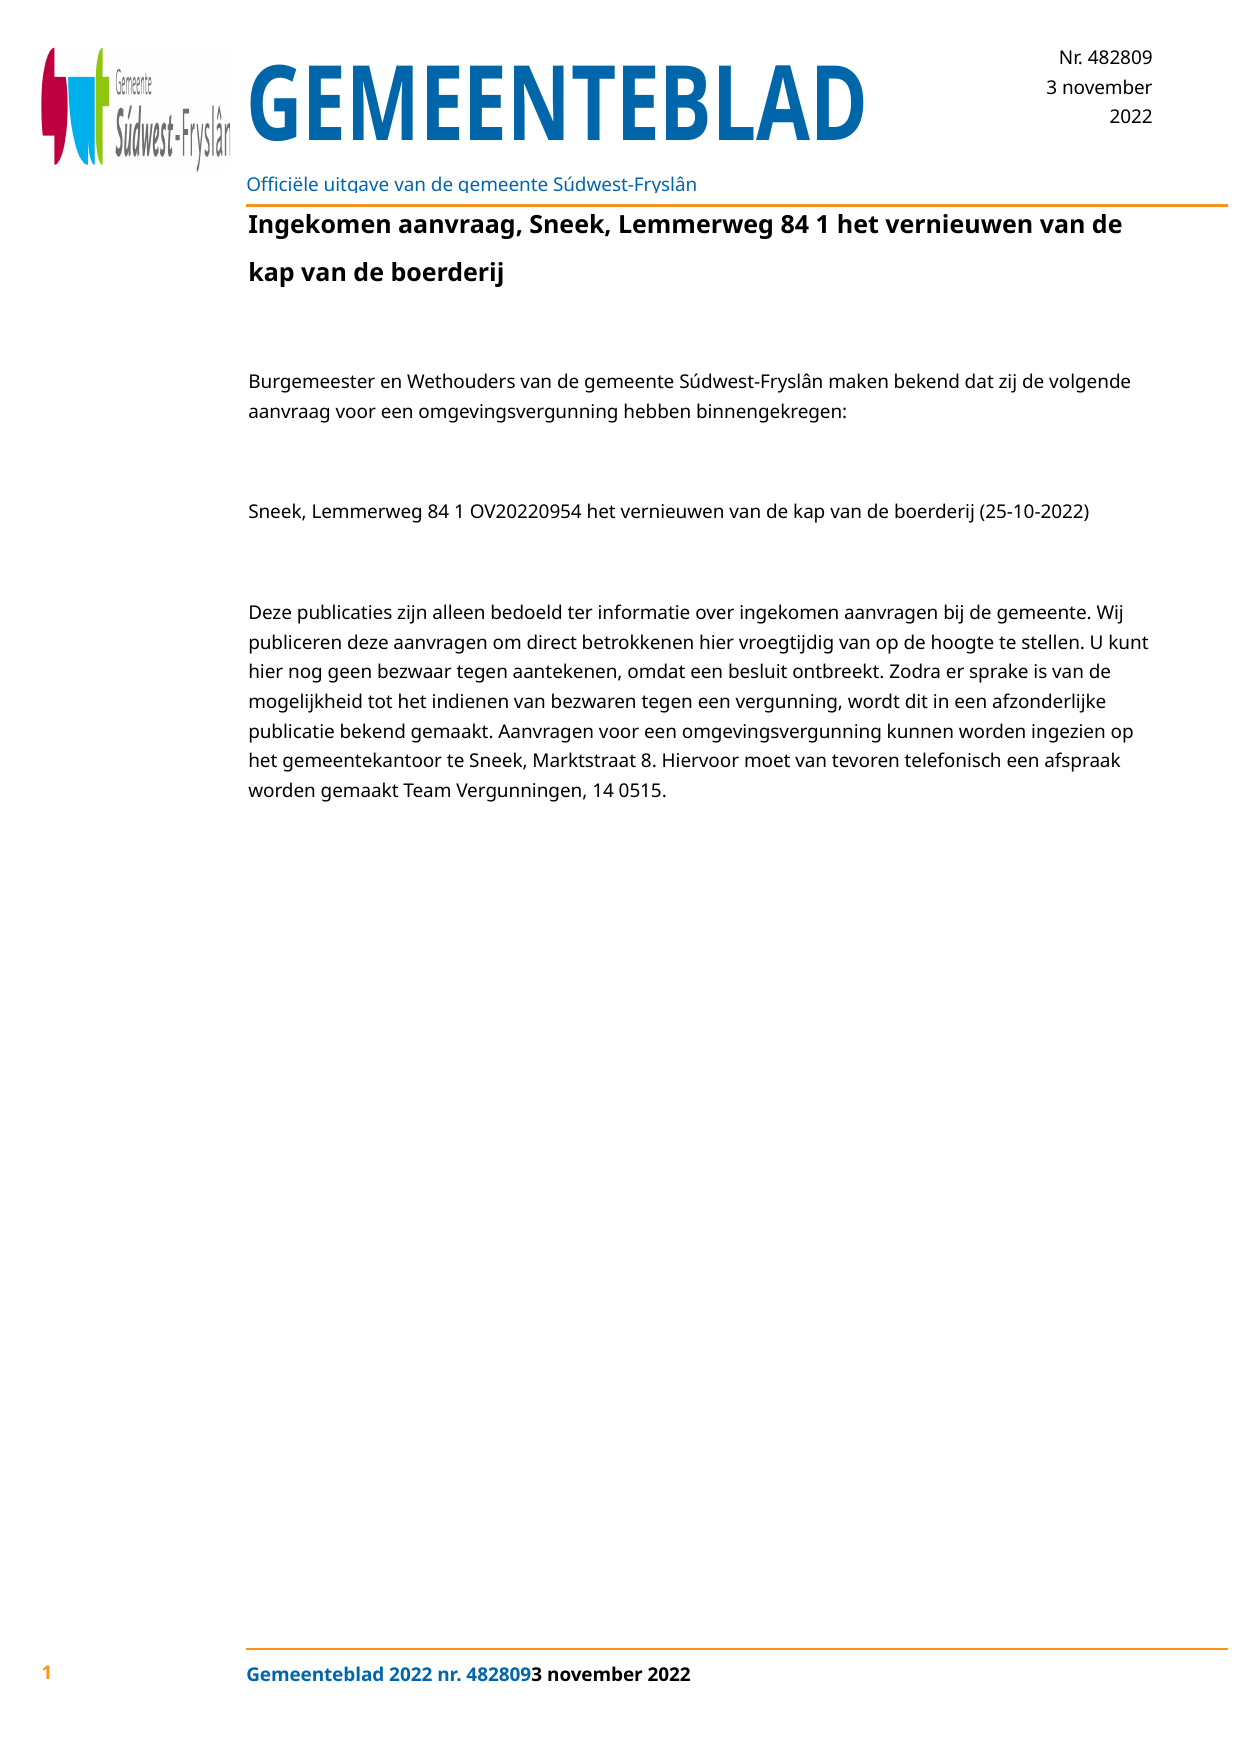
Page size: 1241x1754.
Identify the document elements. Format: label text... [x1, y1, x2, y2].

text Deze publicaties zijn alleen bedoeld ter informatie over ingekomen aanvragen bij de gemeente. Wij publiceren deze aanvragen om direct betrokkenen hier vroegtijdig van op de hoogte te stellen. U kunt hier nog geen bezwaar tegen aantekenen, omdat een besluit ontbreekt. Zodra er sprake is van de mogelijkheid tot het indienen van bezwaren tegen een vergunning, wordt dit in een afzonderlijke publicatie bekend gemaakt. Aanvragen voor een omgevingsvergunning kunnen worden ingezien op het gemeentekantoor te Sneek, Marktstraat 8. Hiervoor moet van tevoren telefonisch een afspraak worden gemaakt Team Vergunningen, 14 0515. [248, 599, 1152, 803]
text Burgemeester en Wethouders van de gemeente Súdwest-Fryslân maken bekend dat zij de volgende aanvraag voor een omgevingsvergunning hebben binnengekregen: [248, 368, 1152, 424]
text Ingekomen aanvraag, Sneek, Lemmerweg 84 1 het vernieuwen van de kap van de boerderij [248, 207, 1152, 288]
picture [41, 47, 231, 172]
text Sneek, Lemmerweg 84 1 OV20220954 het vernieuwen van de kap van de boerderij (25-10-2022) [248, 499, 1152, 524]
